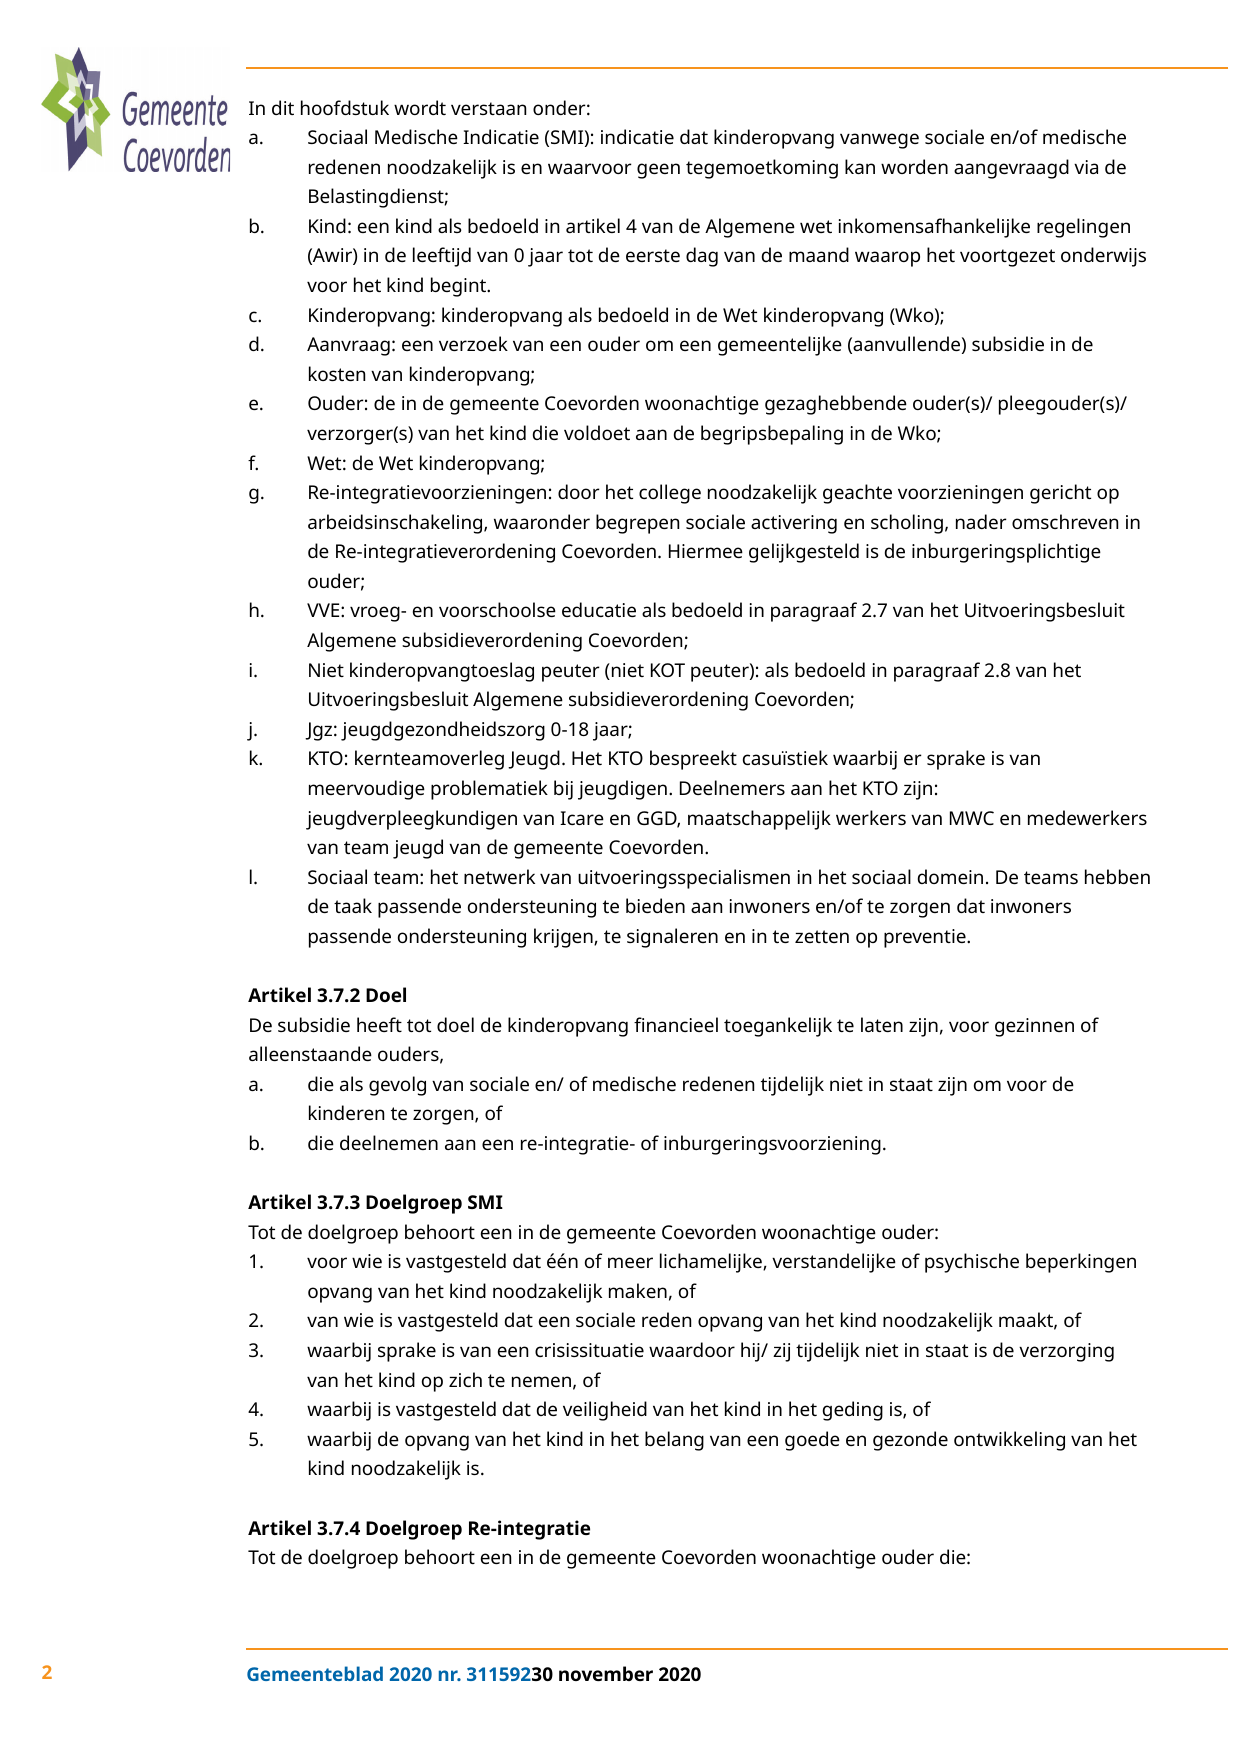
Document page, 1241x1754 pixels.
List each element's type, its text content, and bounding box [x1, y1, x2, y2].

list voor wie is vastgesteld dat één of meer lichamelijke, verstandelijke of psychische beperkingen opvang van het kind noodzakelijk maken, of [248, 1248, 1152, 1304]
list KTO: kernteamoverleg Jeugd. Het KTO bespreekt casuïstiek waarbij er sprake is van meervoudige problematiek bij jeugdigen. Deelnemers aan het KTO zijn: jeugdverpleegkundigen van Icare en GGD, maatschappelijk werkers van MWC en medewerkers van team jeugd van de gemeente Coevorden. [248, 746, 1152, 860]
text Artikel 3.7.4 Doelgroep Re-integratie [248, 1515, 1152, 1541]
list Niet kinderopvangtoeslag peuter (niet KOT peuter): als bedoeld in paragraaf 2.8 van het Uitvoeringsbesluit Algemene subsidieverordening Coevorden; [248, 657, 1152, 712]
list van wie is vastgesteld dat een sociale reden opvang van het kind noodzakelijk maakt, of [248, 1308, 1152, 1333]
list Sociaal team: het netwerk van uitvoeringsspecialismen in het sociaal domein. De teams hebben de taak passende ondersteuning te bieden aan inwoners en/of te zorgen dat inwoners passende ondersteuning krijgen, te signaleren en in te zetten op preventie. [248, 864, 1152, 949]
text De subsidie heeft tot doel de kinderopvang financieel toegankelijk te laten zijn, voor gezinnen of alleenstaande ouders, [248, 1012, 1152, 1067]
list waarbij is vastgesteld dat de veiligheid van het kind in het geding is, of [248, 1396, 1152, 1422]
list Sociaal Medische Indicatie (SMI): indicatie dat kinderopvang vanwege sociale en/of medische redenen noodzakelijk is en waarvoor geen tegemoetkoming kan worden aangevraagd via de Belastingdienst; [248, 124, 1152, 209]
list VVE: vroeg- en voorschoolse educatie als bedoeld in paragraaf 2.7 van het Uitvoeringsbesluit Algemene subsidieverordening Coevorden; [248, 598, 1152, 653]
list waarbij sprake is van een crisissituatie waardoor hij/ zij tijdelijk niet in staat is de verzorging van het kind op zich te nemen, of [248, 1337, 1152, 1393]
text In dit hoofdstuk wordt verstaan onder: [248, 95, 1152, 121]
list Re-integratievoorzieningen: door het college noodzakelijk geachte voorzieningen gericht op arbeidsinschakeling, waaronder begrepen sociale activering en scholing, nader omschreven in de Re-integratieverordening Coevorden. Hiermee gelijkgesteld is de inburgeringsplichtige ouder; [248, 479, 1152, 594]
list Jgz: jeugdgezondheidszorg 0-18 jaar; [248, 716, 1152, 742]
text Tot de doelgroep behoort een in de gemeente Coevorden woonachtige ouder: [248, 1219, 1152, 1245]
list waarbij de opvang van het kind in het belang van een goede en gezonde ontwikkeling van het kind noodzakelijk is. [248, 1426, 1152, 1481]
text Tot de doelgroep behoort een in de gemeente Coevorden woonachtige ouder die: [248, 1544, 1152, 1570]
text Artikel 3.7.3 Doelgroep SMI [248, 1189, 1152, 1215]
list die deelnemen aan een re-integratie- of inburgeringsvoorziening. [248, 1130, 1152, 1156]
list Kind: een kind als bedoeld in artikel 4 van de Algemene wet inkomensafhankelijke regelingen (Awir) in de leeftijd van 0 jaar tot de eerste dag van de maand waarop het voortgezet onderwijs voor het kind begint. [248, 213, 1152, 298]
list Ouder: de in de gemeente Coevorden woonachtige gezaghebbende ouder(s)/ pleegouder(s)/ verzorger(s) van het kind die voldoet aan de begripsbepaling in de Wko; [248, 391, 1152, 446]
list die als gevolg van sociale en/ of medische redenen tijdelijk niet in staat zijn om voor de kinderen te zorgen, of [248, 1071, 1152, 1126]
picture [41, 47, 231, 172]
list Kinderopvang: kinderopvang als bedoeld in de Wet kinderopvang (Wko); [248, 302, 1152, 328]
text Artikel 3.7.2 Doel [248, 982, 1152, 1008]
list Wet: de Wet kinderopvang; [248, 450, 1152, 476]
list Aanvraag: een verzoek van een ouder om een gemeentelijke (aanvullende) subsidie in de kosten van kinderopvang; [248, 331, 1152, 387]
